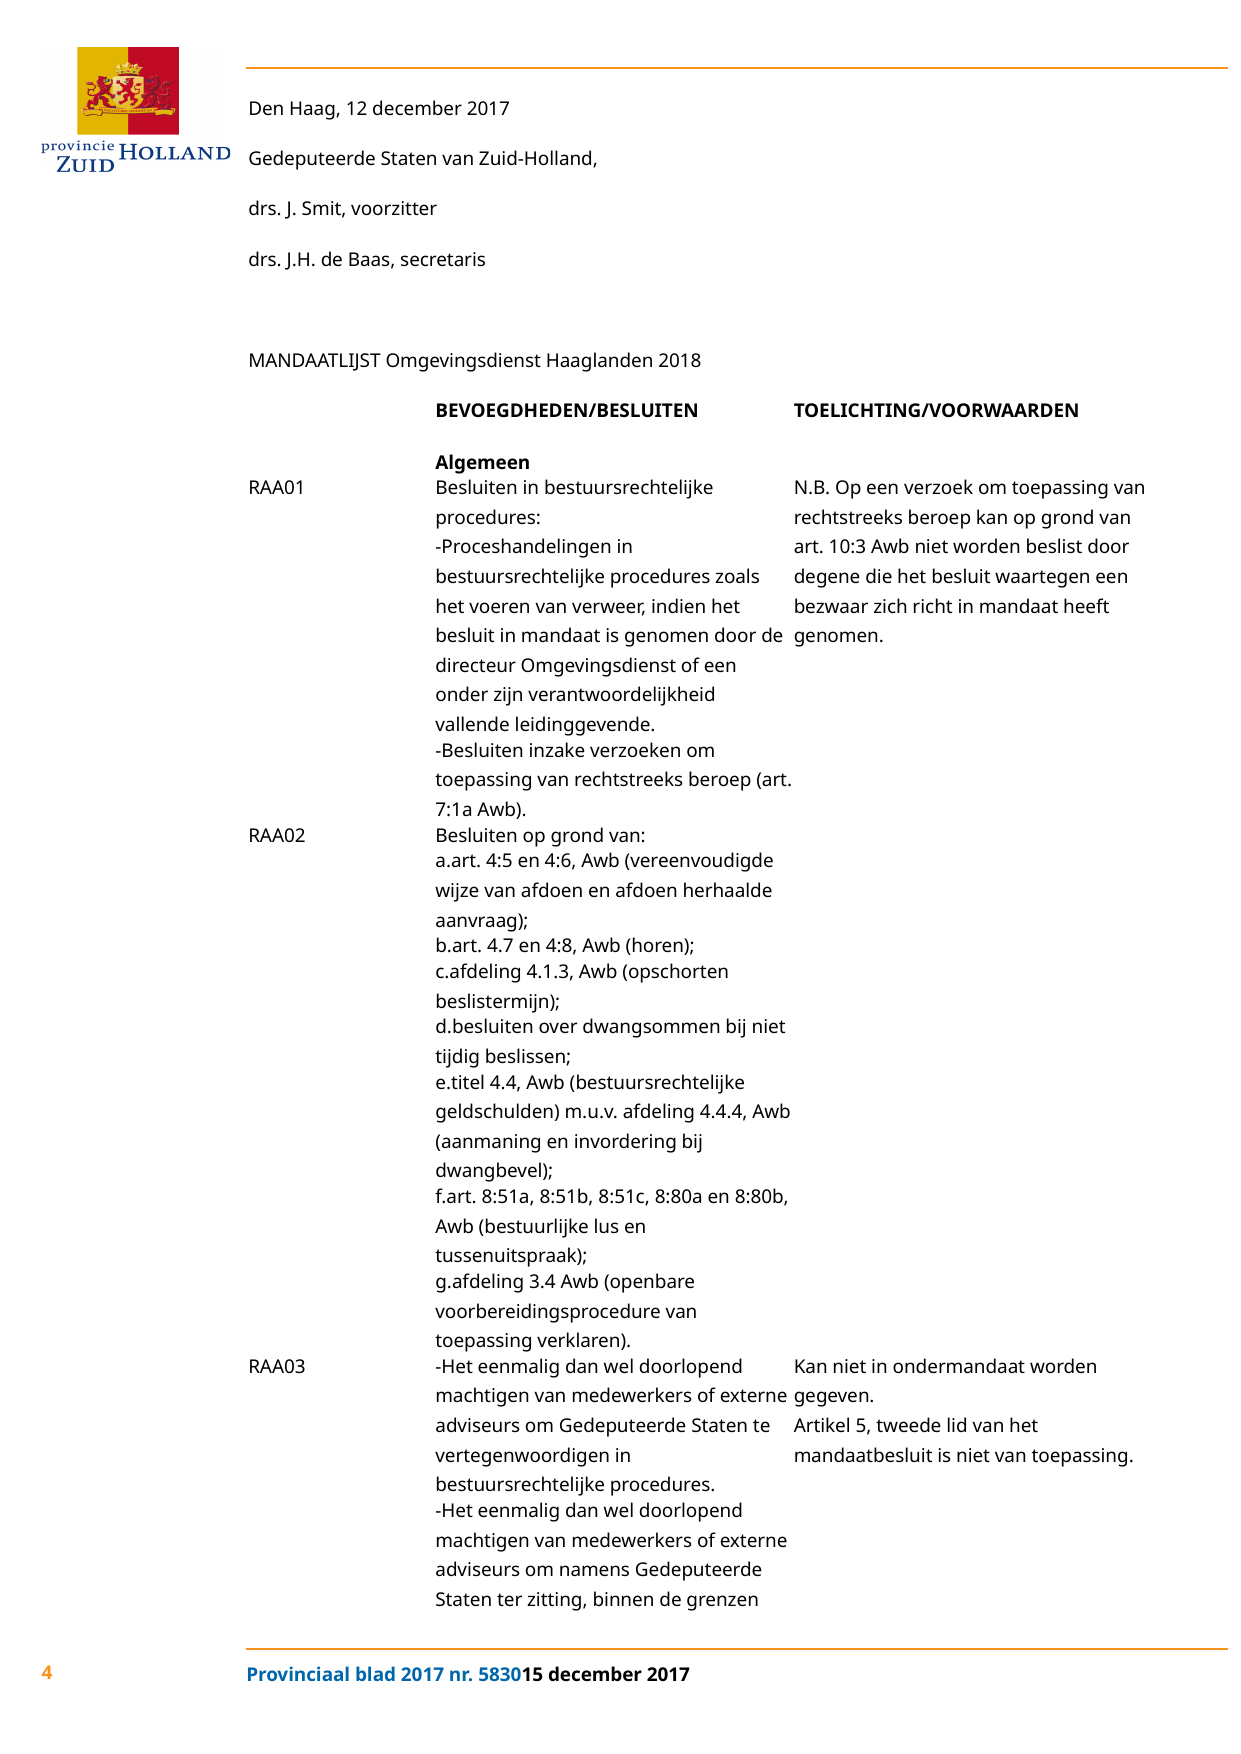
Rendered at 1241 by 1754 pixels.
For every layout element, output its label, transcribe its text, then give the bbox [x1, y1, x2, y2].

table_cell [248, 1069, 435, 1183]
table_cell [794, 1268, 1152, 1353]
table_cell g.afdeling 3.4 Awb (openbare voorbereidingsprocedure van toepassing verklaren). [435, 1268, 793, 1353]
table_cell [248, 933, 435, 958]
table_cell d.besluiten over dwangsommen bij niet tijdig beslissen; [435, 1014, 793, 1069]
text MANDAATLIJST Omgevingsdienst Haaglanden 2018 [248, 347, 1152, 373]
table_header BEVOEGDHEDEN/BESLUITEN [435, 398, 793, 423]
table_cell e.titel 4.4, Awb (bestuursrechtelijke geldschulden) m.u.v. afdeling 4.4.4, Awb (aanmaning en invordering bij dwangbevel); [435, 1069, 793, 1183]
table_cell Kan niet in ondermandaat worden gegeven. Artikel 5, tweede lid van het mandaatbesluit is niet van toepassing. [794, 1353, 1152, 1497]
table_cell [248, 1183, 435, 1268]
table_header [248, 398, 435, 423]
table_cell [794, 449, 1152, 474]
table_cell RAA03 [248, 1353, 435, 1497]
table_cell [248, 1014, 435, 1069]
table_cell a.art. 4:5 en 4:6, Awb (vereenvoudigde wijze van afdoen en afdoen herhaalde aanvraag); [435, 848, 793, 932]
table_cell N.B. Op een verzoek om toepassing van rechtstreeks beroep kan op grond van art. 10:3 Awb niet worden beslist door degene die het besluit waartegen een bezwaar zich richt in mandaat heeft genomen. [794, 475, 1152, 737]
table_header TOELICHTING/VOORWAARDEN [794, 398, 1152, 423]
table_cell Besluiten op grond van: [435, 822, 793, 848]
table_cell [248, 1497, 435, 1612]
text Gedeputeerde Staten van Zuid-Holland, [248, 145, 1152, 171]
table_cell [435, 423, 793, 449]
table_cell -Het eenmalig dan wel doorlopend machtigen van medewerkers of externe adviseurs om Gedeputeerde Staten te vertegenwoordigen in bestuursrechtelijke procedures. [435, 1353, 793, 1497]
table_cell [794, 1497, 1152, 1612]
table_cell [248, 737, 435, 822]
table_cell -Het eenmalig dan wel doorlopend machtigen van medewerkers of externe adviseurs om namens Gedeputeerde Staten ter zitting, binnen de grenzen [435, 1497, 793, 1612]
table_cell [794, 1014, 1152, 1069]
table_cell b.art. 4.7 en 4:8, Awb (horen); [435, 933, 793, 958]
table_cell Algemeen [435, 449, 793, 474]
table_cell RAA02 [248, 822, 435, 848]
table_cell f.art. 8:51a, 8:51b, 8:51c, 8:80a en 8:80b, Awb (bestuurlijke lus en tussenuitspraak); [435, 1183, 793, 1268]
text drs. J.H. de Baas, secretaris [248, 246, 1152, 272]
table_cell [794, 822, 1152, 848]
table_cell [248, 449, 435, 474]
picture [41, 47, 231, 172]
table_cell [248, 848, 435, 932]
table_cell [248, 1268, 435, 1353]
text Den Haag, 12 december 2017 [248, 95, 1152, 121]
table_cell c.afdeling 4.1.3, Awb (opschorten beslistermijn); [435, 958, 793, 1013]
table_cell -Besluiten inzake verzoeken om toepassing van rechtstreeks beroep (art. 7:1a Awb). [435, 737, 793, 822]
table_cell [248, 423, 435, 449]
table_cell [248, 958, 435, 1013]
text drs. J. Smit, voorzitter [248, 196, 1152, 221]
table_cell Besluiten in bestuursrechtelijke procedures: -Proceshandelingen in bestuursrechtelijke procedures zoals het voeren van verweer, indien het besluit in mandaat is genomen door de directeur Omgevingsdienst of een onder zijn verantwoordelijkheid vallende leidinggevende. [435, 475, 793, 737]
table_cell [794, 423, 1152, 449]
table_cell [794, 1069, 1152, 1183]
table_cell RAA01 [248, 475, 435, 737]
table_cell [794, 933, 1152, 958]
table_cell [794, 1183, 1152, 1268]
table_cell [794, 848, 1152, 932]
table_cell [794, 958, 1152, 1013]
table_cell [794, 737, 1152, 822]
